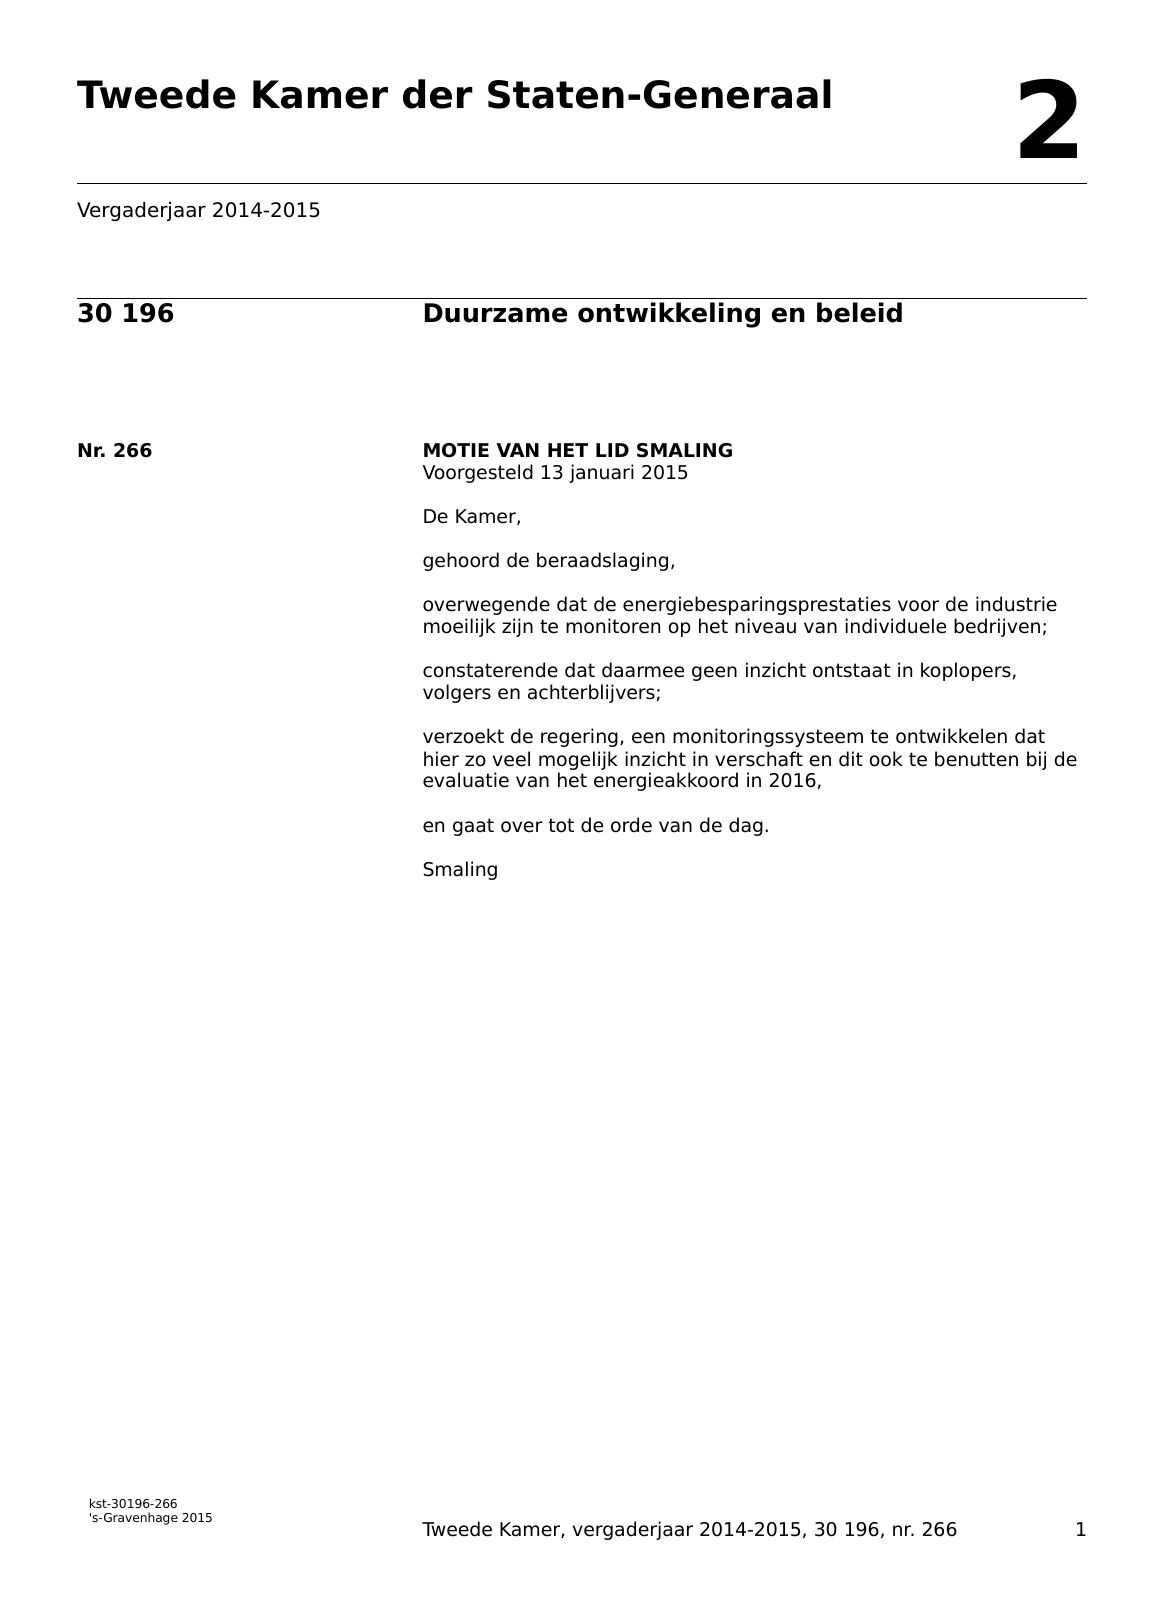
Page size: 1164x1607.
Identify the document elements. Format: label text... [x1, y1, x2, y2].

text Voorgesteld 13 januari 2015 [422, 462, 1087, 484]
text Smaling [422, 859, 1087, 881]
text De Kamer, [422, 506, 1087, 528]
subtitle 30 196 Duurzame ontwikkeling en beleid [77, 299, 1087, 329]
text constaterende dat daarmee geen inzicht ontstaat in koplopers, volgers en achterblijvers; [422, 660, 1087, 704]
text kst-30196-266 [88, 1497, 323, 1511]
text overwegende dat de energiebesparingsprestaties voor de industrie moeilijk zijn te monitoren op het niveau van individuele bedrijven; [422, 594, 1087, 638]
text en gaat over tot de orde van de dag. [422, 814, 1087, 837]
table_header Tweede Kamer der Staten-Generaal [77, 59, 886, 183]
table_cell Vergaderjaar 2014-2015 [77, 184, 1087, 298]
table_header 2 [886, 59, 1087, 183]
text 's-Gravenhage 2015 [88, 1511, 323, 1525]
text verzoekt de regering, een monitoringssysteem te ontwikkelen dat hier zo veel mogelijk inzicht in verschaft en dit ook te benutten bij de evaluatie van het energieakkoord in 2016, [422, 726, 1087, 792]
text gehoord de beraadslaging, [422, 550, 1087, 572]
subtitle Nr. 266 MOTIE VAN HET LID SMALING [77, 440, 1087, 462]
